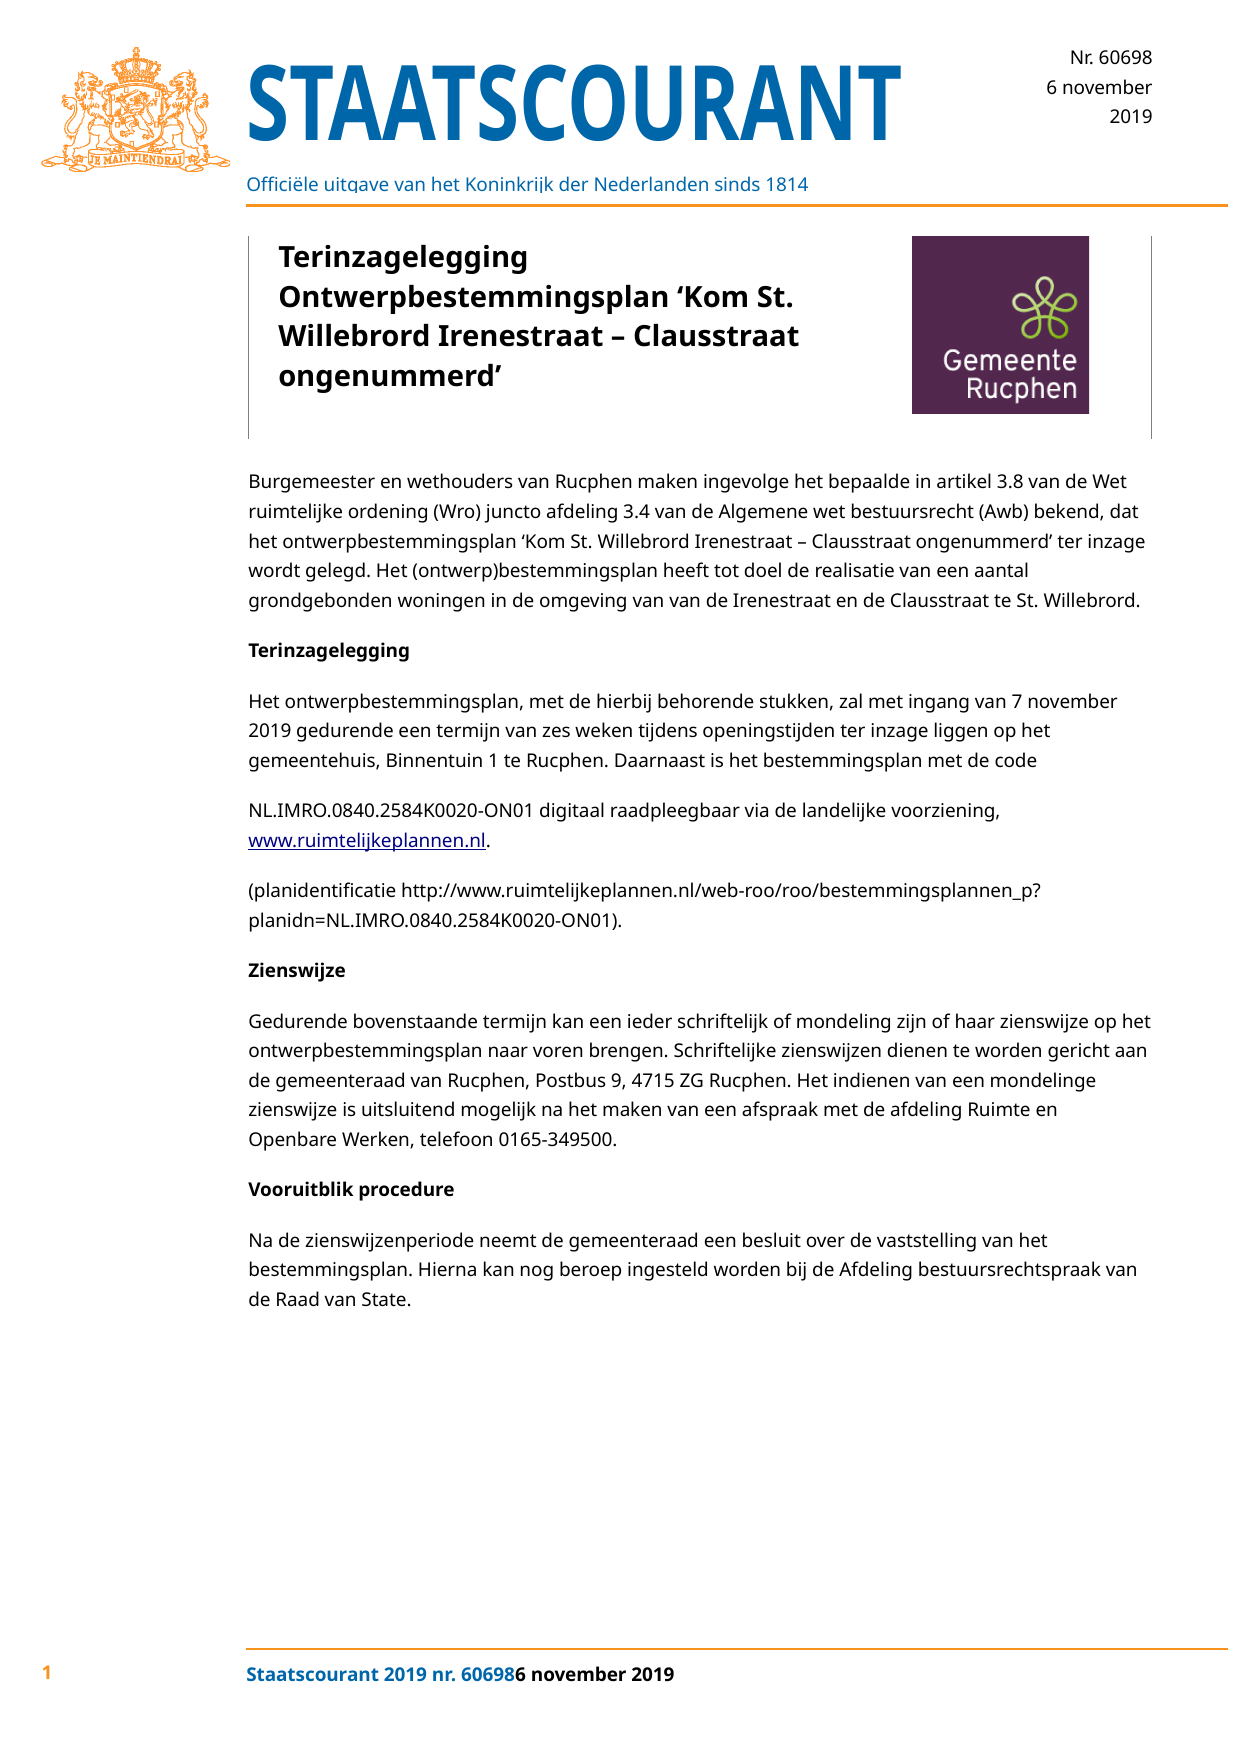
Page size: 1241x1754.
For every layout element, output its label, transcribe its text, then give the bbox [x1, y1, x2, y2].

table_header [1090, 236, 1151, 413]
text Gedurende bovenstaande termijn kan een ieder schriftelijk of mondeling zijn of haar zienswijze op het ontwerpbestemmingsplan naar voren brengen. Schriftelijke zienswijzen dienen te worden gericht aan de gemeenteraad van Rucphen, Postbus 9, 4715 ZG Rucphen. Het indienen van een mondelinge zienswijze is uitsluitend mogelijk na het maken van een afspraak met de afdeling Ruimte en Openbare Werken, telefoon 0165-349500. [248, 1008, 1152, 1152]
text Burgemeester en wethouders van Rucphen maken ingevolge het bepaalde in artikel 3.8 van de Wet ruimtelijke ordening (Wro) juncto afdeling 3.4 van de Algemene wet bestuursrecht (Awb) bekend, dat het ontwerpbestemmingsplan ‘Kom St. Willebrord Irenestraat – Clausstraat ongenummerd’ ter inzage wordt gelegd. Het (ontwerp)bestemmingsplan heeft tot doel de realisatie van een aantal grondgebonden woningen in de omgeving van van de Irenestraat en de Clausstraat te St. Willebrord. [248, 469, 1152, 613]
text (planidentificatie http://www.ruimtelijkeplannen.nl/web-roo/roo/bestemmingsplannen_p?planidn=NL.IMRO.0840.2584K0020-ON01). [248, 877, 1152, 933]
picture [912, 236, 1090, 414]
table_header Terinzagelegging Ontwerpbestemmingsplan ‘Kom St. Willebrord Irenestraat – Clausstraat ongenummerd’ [249, 236, 850, 439]
text Vooruitblik procedure [248, 1177, 1152, 1202]
text Zienswijze [248, 957, 1152, 983]
table_header [850, 414, 1151, 439]
text NL.IMRO.0840.2584K0020-ON01 digitaal raadpleegbaar via de landelijke voorziening, www.ruimtelijkeplannen.nl. [248, 797, 1152, 853]
picture [41, 47, 231, 172]
text Terinzagelegging [248, 637, 1152, 663]
table_header [850, 236, 912, 413]
text Het ontwerpbestemmingsplan, met de hierbij behorende stukken, zal met ingang van 7 november 2019 gedurende een termijn van zes weken tijdens openingstijden ter inzage liggen op het gemeentehuis, Binnentuin 1 te Rucphen. Daarnaast is het bestemmingsplan met de code [248, 688, 1152, 773]
text Na de zienswijzenperiode neemt de gemeenteraad een besluit over de vaststelling van het bestemmingsplan. Hierna kan nog beroep ingesteld worden bij de Afdeling bestuursrechtspraak van de Raad van State. [248, 1227, 1152, 1312]
